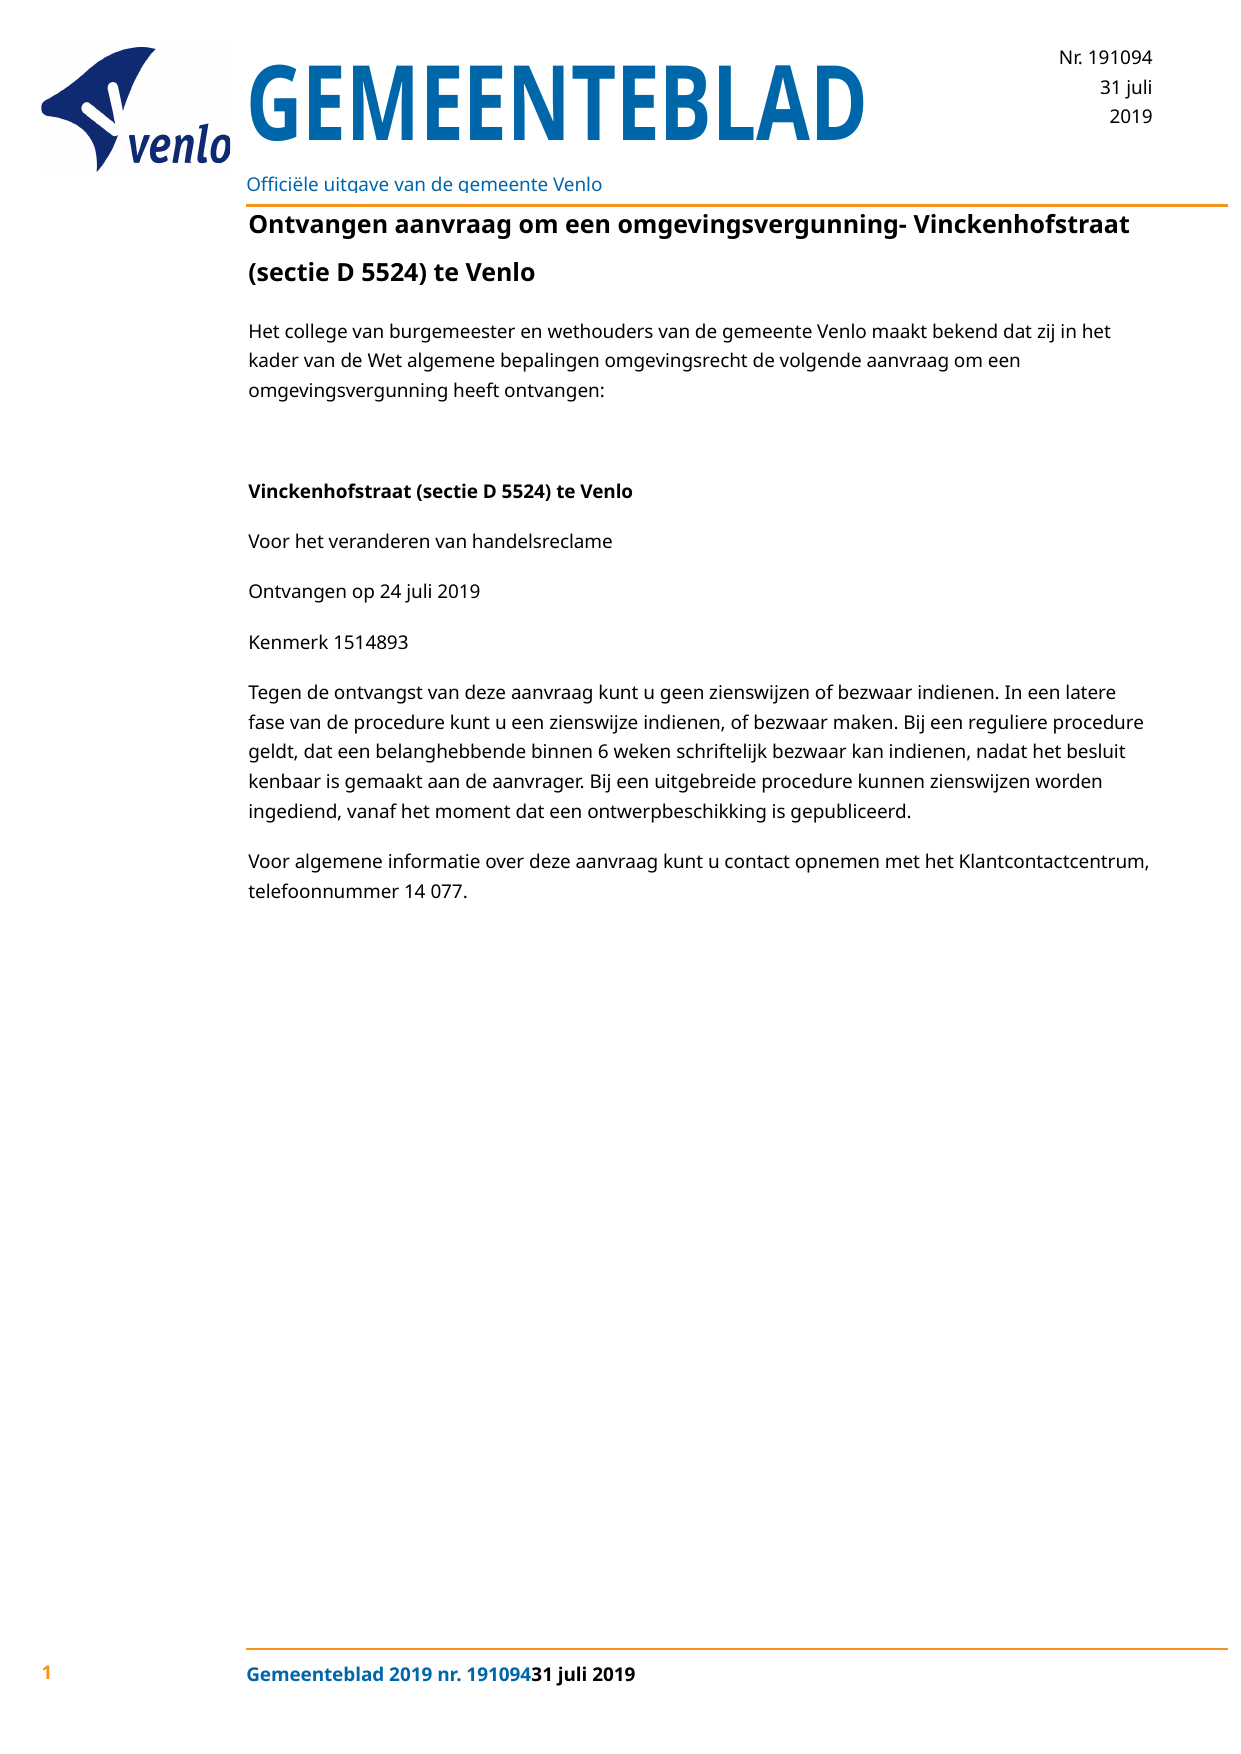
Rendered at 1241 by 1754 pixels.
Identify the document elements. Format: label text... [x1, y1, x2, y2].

text Vinckenhofstraat (sectie D 5524) te Venlo [248, 478, 1152, 504]
text Kenmerk 1514893 [248, 629, 1152, 655]
text Het college van burgemeester en wethouders van de gemeente Venlo maakt bekend dat zij in het kader van de Wet algemene bepalingen omgevingsrecht de volgende aanvraag om een omgevingsvergunning heeft ontvangen: [248, 318, 1152, 403]
text Voor het veranderen van handelsreclame [248, 528, 1152, 554]
text Tegen de ontvangst van deze aanvraag kunt u geen zienswijzen of bezwaar indienen. In een latere fase van de procedure kunt u een zienswijze indienen, of bezwaar maken. Bij een reguliere procedure geldt, dat een belanghebbende binnen 6 weken schriftelijk bezwaar kan indienen, nadat het besluit kenbaar is gemaakt aan de aanvrager. Bij een uitgebreide procedure kunnen zienswijzen worden ingediend, vanaf het moment dat een ontwerpbeschikking is gepubliceerd. [248, 679, 1152, 824]
picture [41, 47, 231, 172]
text Ontvangen aanvraag om een omgevingsvergunning- Vinckenhofstraat (sectie D 5524) te Venlo [248, 207, 1152, 288]
text Ontvangen op 24 juli 2019 [248, 579, 1152, 604]
text Voor algemene informatie over deze aanvraag kunt u contact opnemen met het Klantcontactcentrum, telefoonnummer 14 077. [248, 848, 1152, 904]
